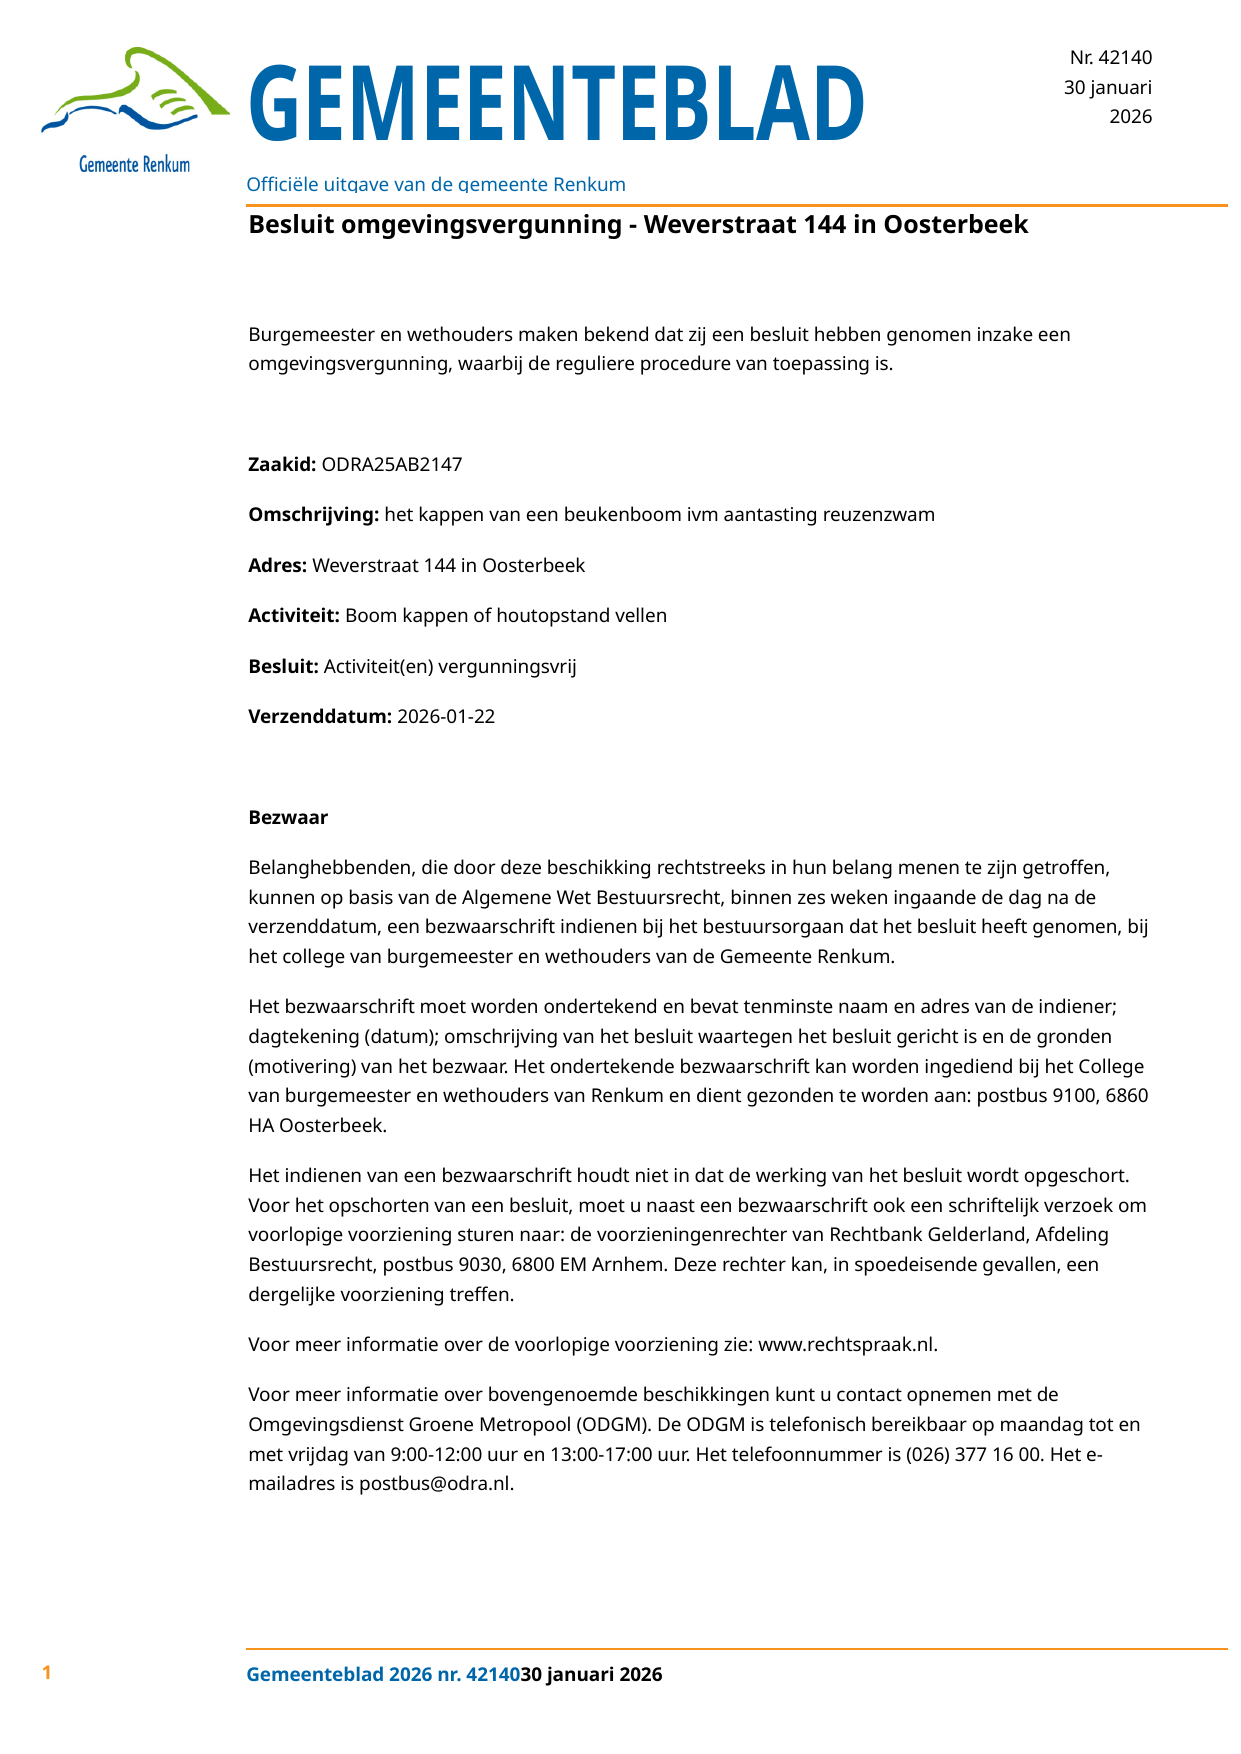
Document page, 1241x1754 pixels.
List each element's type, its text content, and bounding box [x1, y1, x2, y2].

text Omschrijving: het kappen van een beukenboom ivm aantasting reuzenzwam [248, 502, 1152, 527]
text Voor meer informatie over bovengenoemde beschikkingen kunt u contact opnemen met de Omgevingsdienst Groene Metropool (ODGM). De ODGM is telefonisch bereikbaar op maandag tot en met vrijdag van 9:00-12:00 uur en 13:00-17:00 uur. Het telefoonnummer is (026) 377 16 00. Het e-mailadres is postbus@odra.nl. [248, 1382, 1152, 1496]
picture [41, 47, 231, 172]
text Besluit: Activiteit(en) vergunningsvrij [248, 653, 1152, 678]
text Zaakid: ODRA25AB2147 [248, 451, 1152, 477]
text Voor meer informatie over de voorlopige voorziening zie: www.rechtspraak.nl. [248, 1331, 1152, 1357]
text Besluit omgevingsvergunning - Weverstraat 144 in Oosterbeek [248, 207, 1152, 241]
text Verzenddatum: 2026-01-22 [248, 703, 1152, 729]
text Adres: Weverstraat 144 in Oosterbeek [248, 552, 1152, 578]
text Burgemeester en wethouders maken bekend dat zij een besluit hebben genomen inzake een omgevingsvergunning, waarbij de reguliere procedure van toepassing is. [248, 321, 1152, 376]
text Activiteit: Boom kappen of houtopstand vellen [248, 602, 1152, 628]
text Bezwaar [248, 804, 1152, 830]
text Het indienen van een bezwaarschrift houdt niet in dat de werking van het besluit wordt opgeschort. Voor het opschorten van een besluit, moet u naast een bezwaarschrift ook een schriftelijk verzoek om voorlopige voorziening sturen naar: de voorzieningenrechter van Rechtbank Gelderland, Afdeling Bestuursrecht, postbus 9030, 6800 EM Arnhem. Deze rechter kan, in spoedeisende gevallen, een dergelijke voorziening treffen. [248, 1162, 1152, 1306]
text Belanghebbenden, die door deze beschikking rechtstreeks in hun belang menen te zijn getroffen, kunnen op basis van de Algemene Wet Bestuursrecht, binnen zes weken ingaande de dag na de verzenddatum, een bezwaarschrift indienen bij het bestuursorgaan dat het besluit heeft genomen, bij het college van burgemeester en wethouders van de Gemeente Renkum. [248, 854, 1152, 969]
text Het bezwaarschrift moet worden ondertekend en bevat tenminste naam en adres van de indiener; dagtekening (datum); omschrijving van het besluit waartegen het besluit gericht is en de gronden (motivering) van het bezwaar. Het ondertekende bezwaarschrift kan worden ingediend bij het College van burgemeester en wethouders van Renkum en dient gezonden te worden aan: postbus 9100, 6860 HA Oosterbeek. [248, 994, 1152, 1138]
